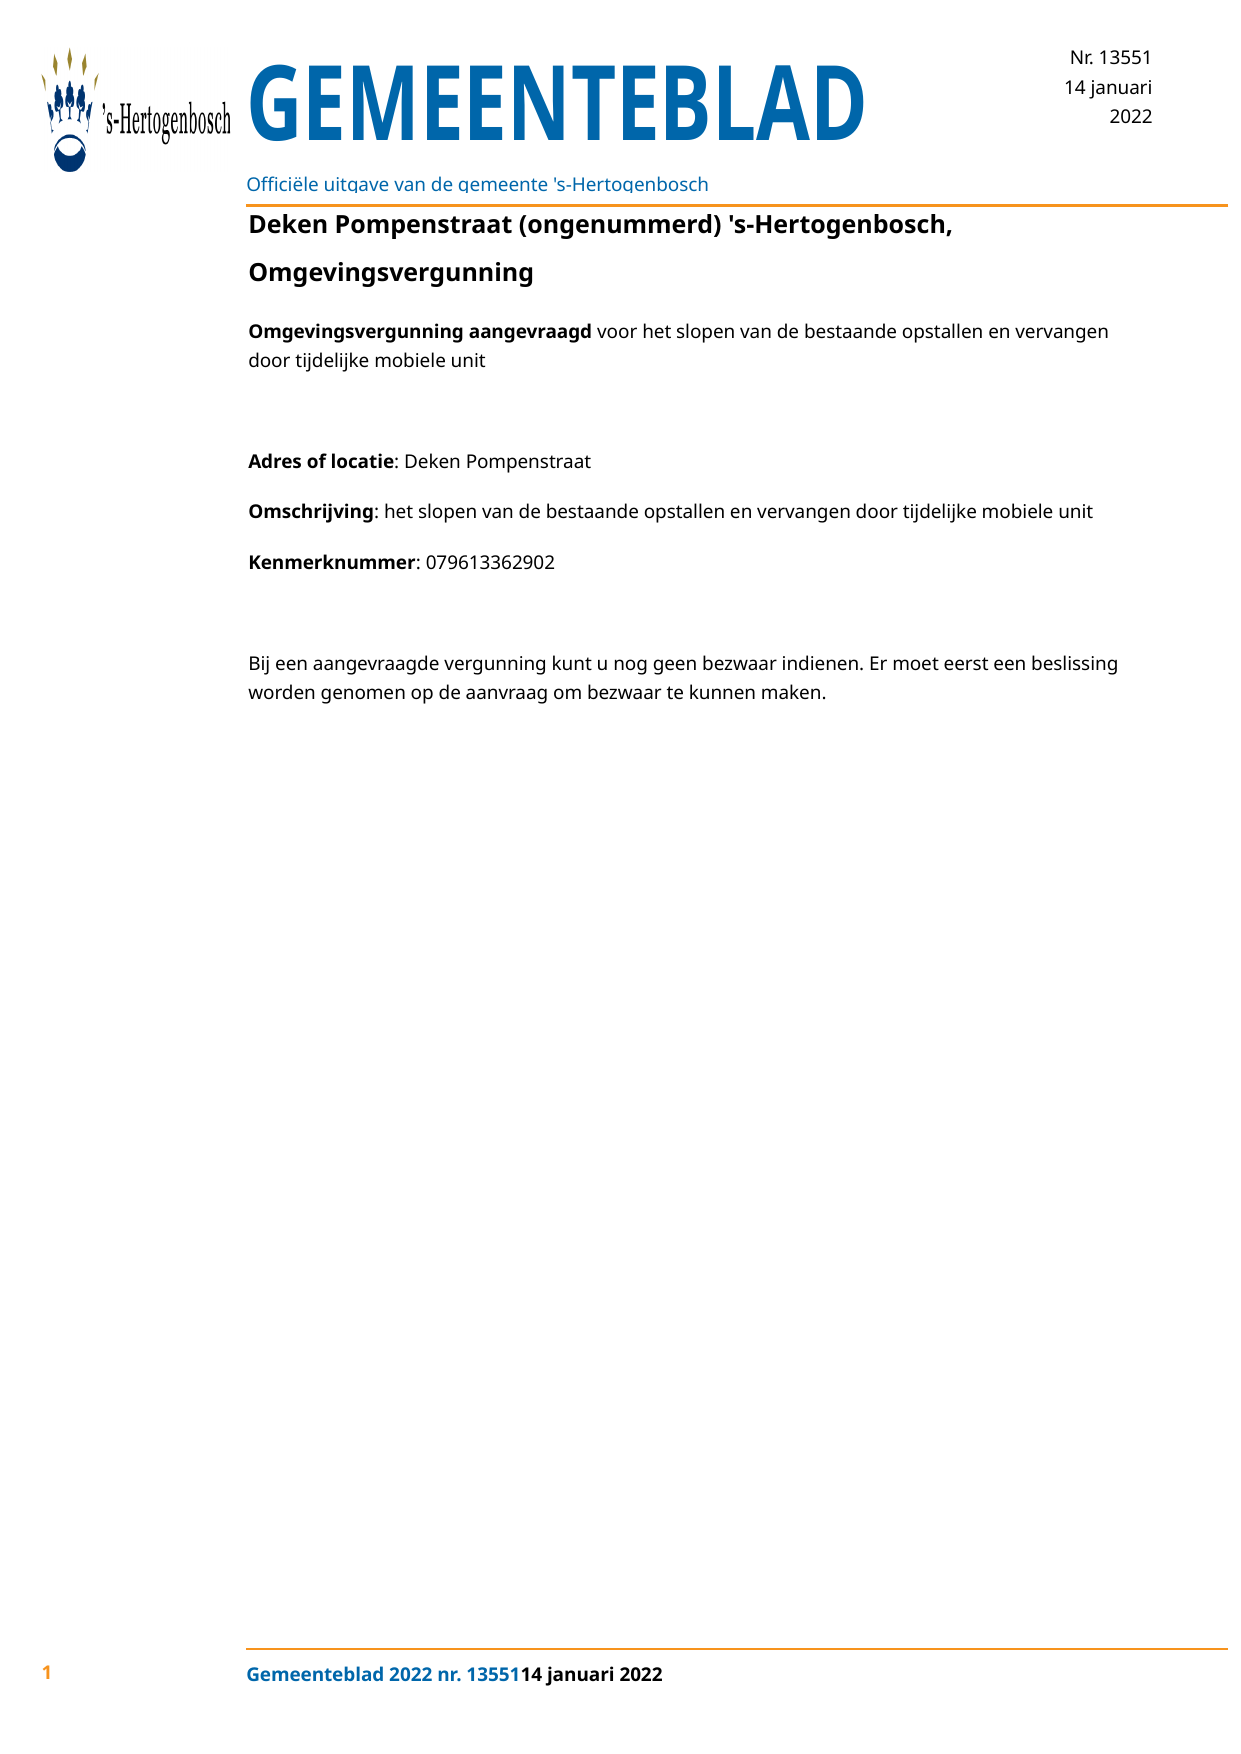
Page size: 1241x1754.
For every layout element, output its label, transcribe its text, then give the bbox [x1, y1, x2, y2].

text Bij een aangevraagde vergunning kunt u nog geen bezwaar indienen. Er moet eerst een beslissing worden genomen op de aanvraag om bezwaar te kunnen maken. [248, 650, 1152, 705]
text Kenmerknummer: 079613362902 [248, 549, 1152, 575]
text Omgevingsvergunning aangevraagd voor het slopen van de bestaande opstallen en vervangen door tijdelijke mobiele unit [248, 318, 1152, 373]
text Omschrijving: het slopen van de bestaande opstallen en vervangen door tijdelijke mobiele unit [248, 499, 1152, 524]
text Adres of locatie: Deken Pompenstraat [248, 448, 1152, 474]
picture [41, 47, 231, 172]
text Deken Pompenstraat (ongenummerd) 's-Hertogenbosch, Omgevingsvergunning [248, 207, 1152, 288]
